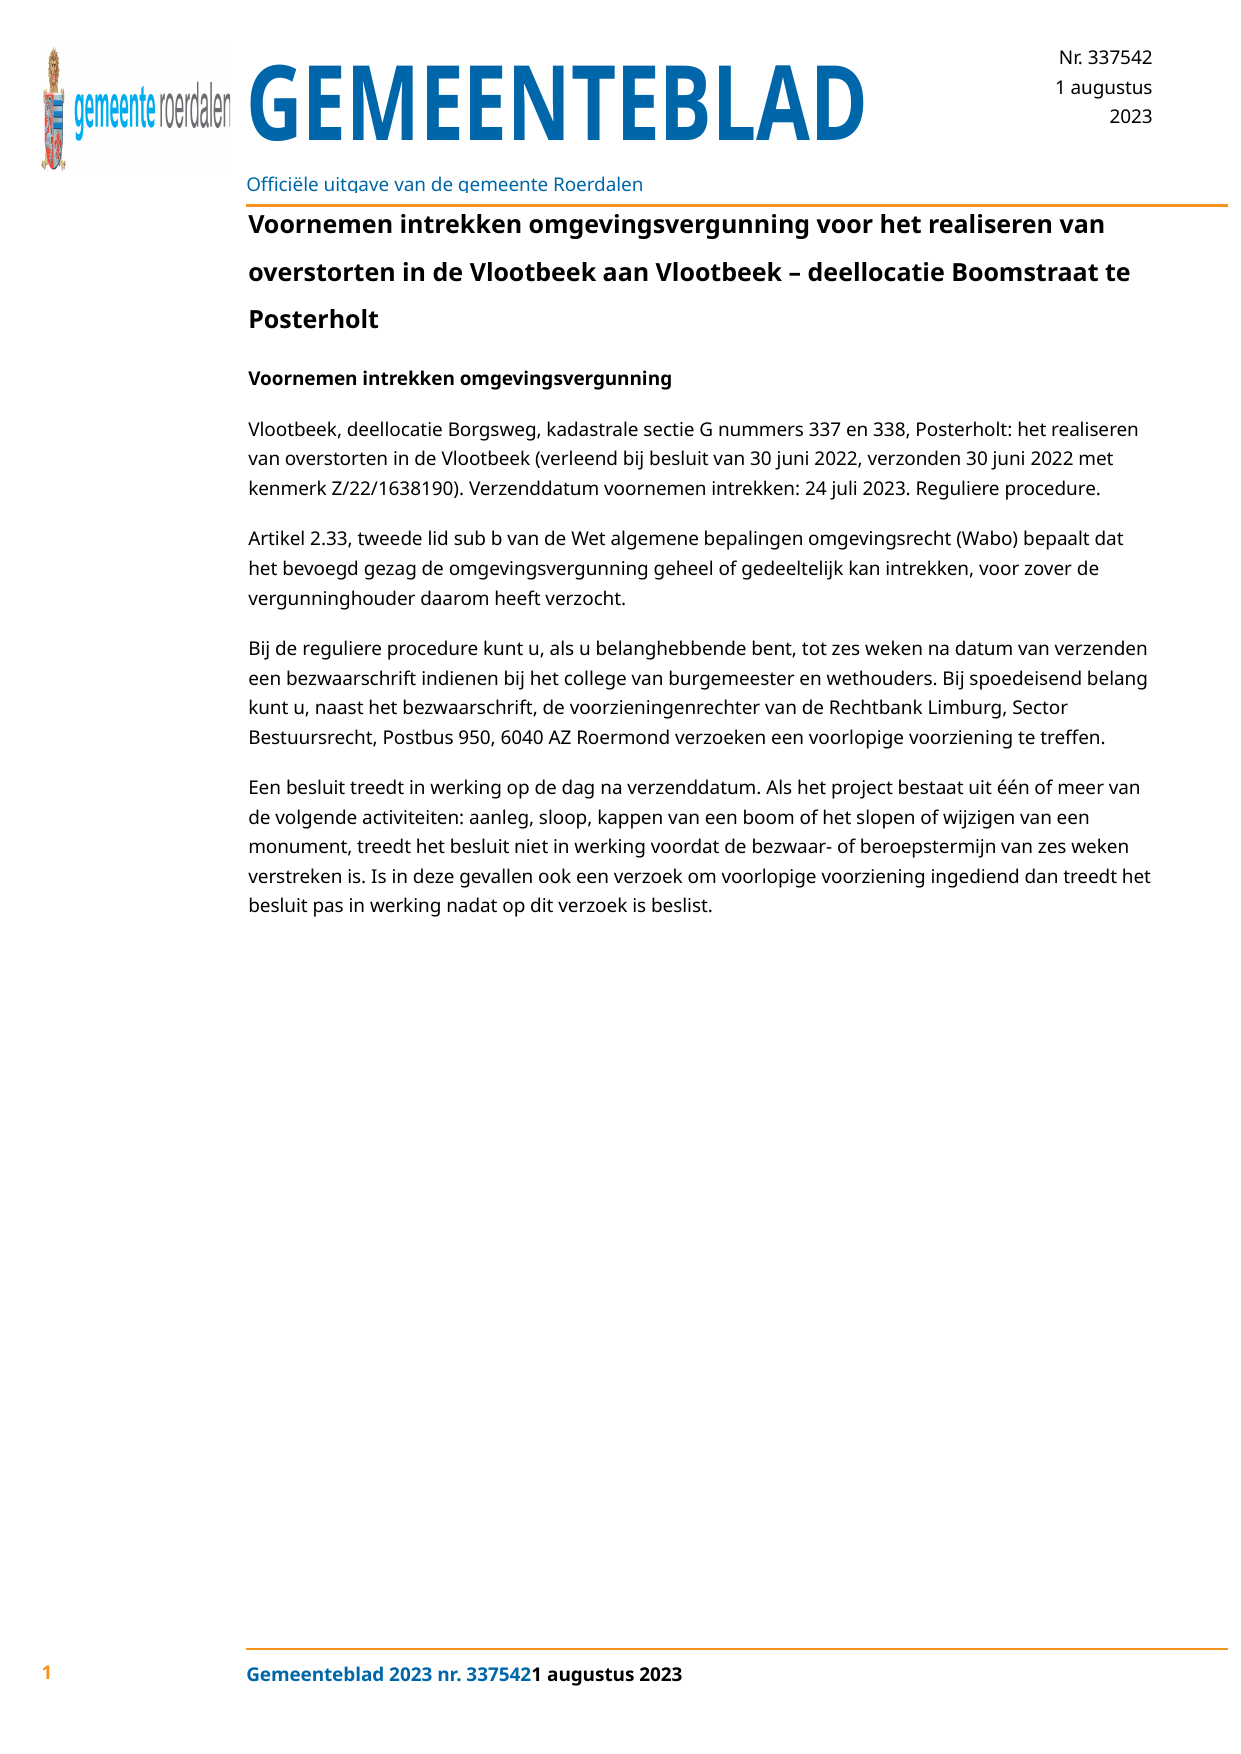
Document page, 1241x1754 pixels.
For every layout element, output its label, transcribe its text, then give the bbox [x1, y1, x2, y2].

text Vlootbeek, deellocatie Borgsweg, kadastrale sectie G nummers 337 en 338, Posterholt: het realiseren van overstorten in de Vlootbeek (verleend bij besluit van 30 juni 2022, verzonden 30 juni 2022 met kenmerk Z/22/1638190). Verzenddatum voornemen intrekken: 24 juli 2023. Reguliere procedure. [248, 416, 1152, 501]
picture [41, 47, 231, 172]
text Artikel 2.33, tweede lid sub b van de Wet algemene bepalingen omgevingsrecht (Wabo) bepaalt dat het bevoegd gezag de omgevingsvergunning geheel of gedeeltelijk kan intrekken, voor zover de vergunninghouder daarom heeft verzocht. [248, 526, 1152, 610]
text Voornemen intrekken omgevingsvergunning [248, 366, 1152, 391]
text Bij de reguliere procedure kunt u, als u belanghebbende bent, tot zes weken na datum van verzenden een bezwaarschrift indienen bij het college van burgemeester en wethouders. Bij spoedeisend belang kunt u, naast het bezwaarschrift, de voorzieningenrechter van de Rechtbank Limburg, Sector Bestuursrecht, Postbus 950, 6040 AZ Roermond verzoeken een voorlopige voorziening te treffen. [248, 635, 1152, 749]
text Voornemen intrekken omgevingsvergunning voor het realiseren van overstorten in de Vlootbeek aan Vlootbeek – deellocatie Boomstraat te Posterholt [248, 207, 1152, 336]
text Een besluit treedt in werking op de dag na verzenddatum. Als het project bestaat uit één of meer van de volgende activiteiten: aanleg, sloop, kappen van een boom of het slopen of wijzigen van een monument, treedt het besluit niet in werking voordat de bezwaar- of beroepstermijn van zes weken verstreken is. Is in deze gevallen ook een verzoek om voorlopige voorziening ingediend dan treedt het besluit pas in werking nadat op dit verzoek is beslist. [248, 774, 1152, 918]
